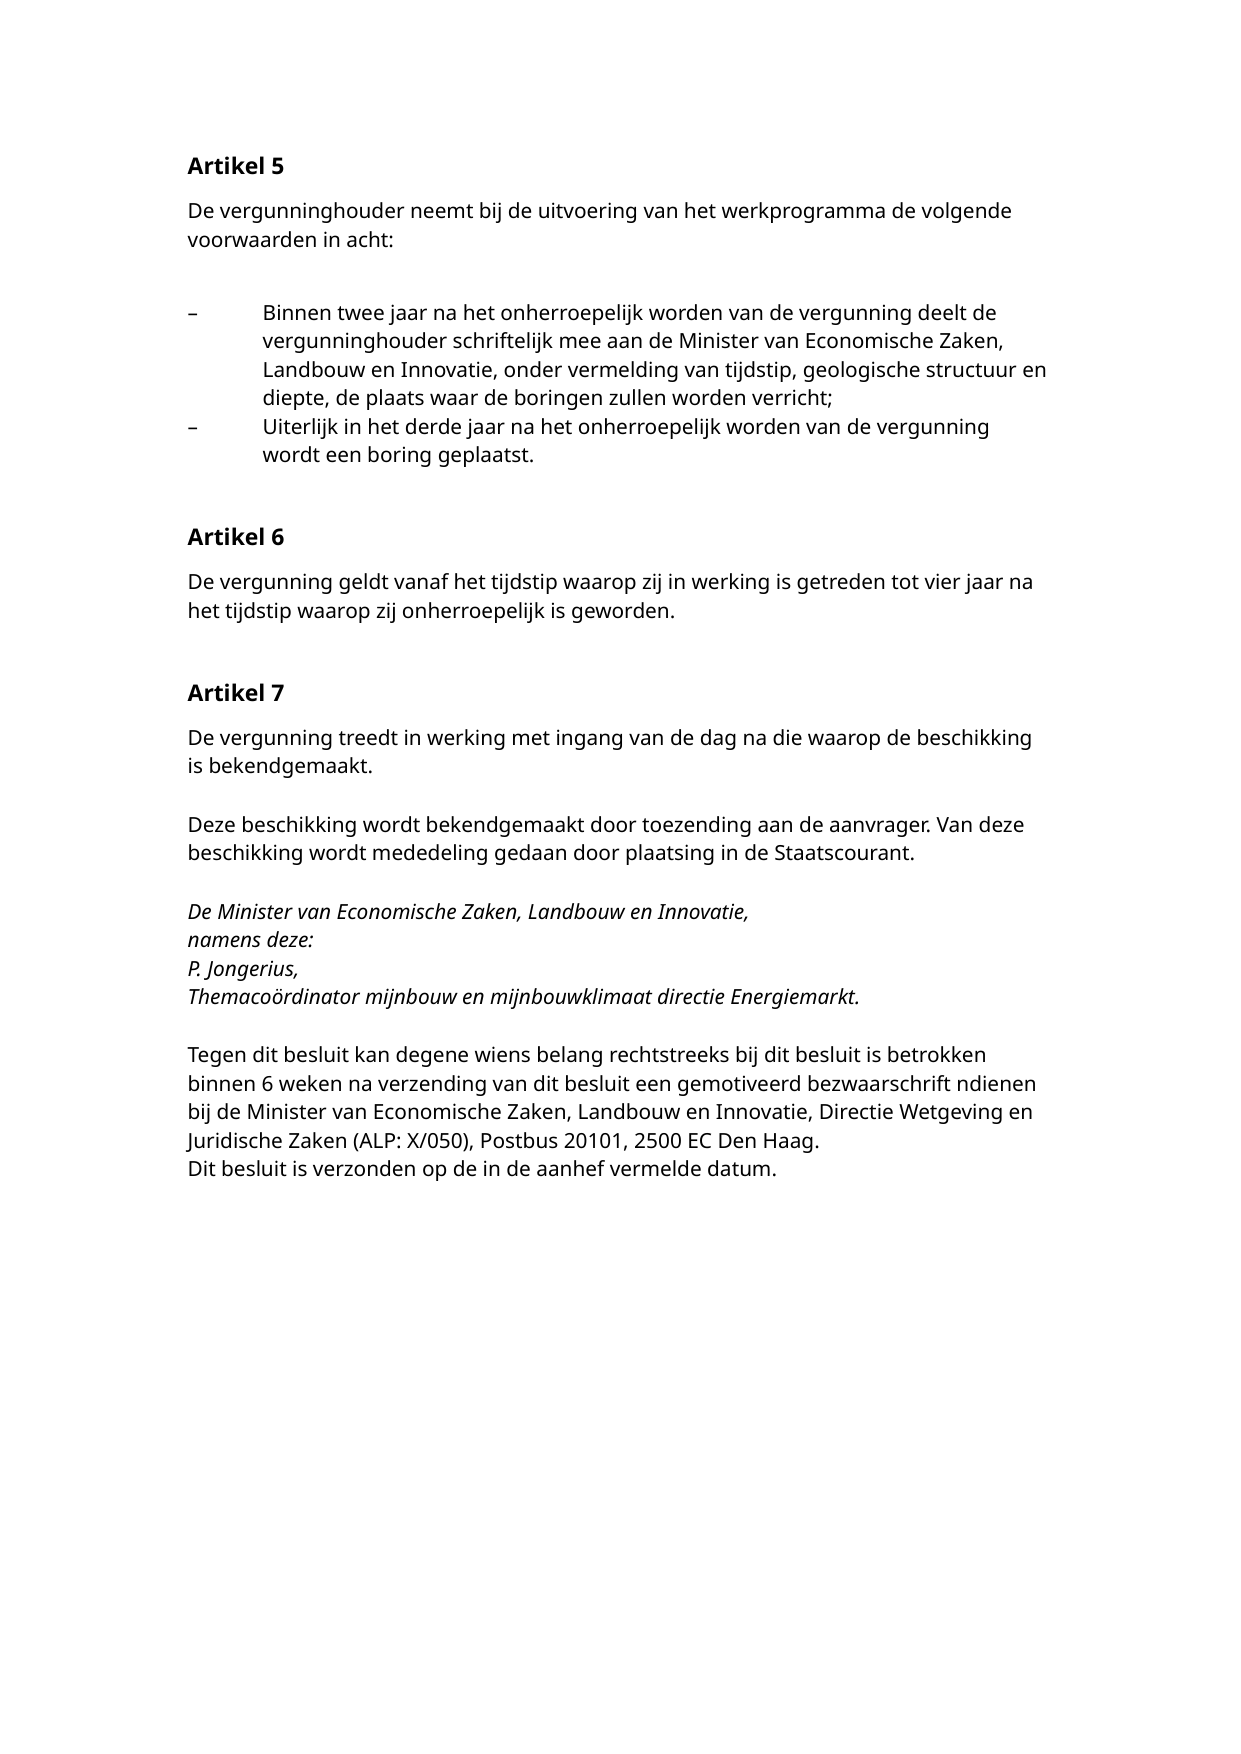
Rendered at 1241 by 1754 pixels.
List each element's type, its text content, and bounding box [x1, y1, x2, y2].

text Deze beschikking wordt bekendgemaakt door toezending aan de aanvrager. Van deze beschikking wordt mededeling gedaan door plaatsing in de Staatscourant. [187, 810, 1053, 867]
text P. Jongerius, [187, 954, 1053, 982]
text De vergunning treedt in werking met ingang van de dag na die waarop de beschikking is bekendgemaakt. [187, 723, 1053, 780]
text Themacoördinator mijnbouw en mijnbouwklimaat directie Energiemarkt. [187, 982, 1053, 1011]
subtitle Artikel 7 [187, 677, 1053, 708]
list Binnen twee jaar na het onherroepelijk worden van de vergunning deelt de vergunninghouder schriftelijk mee aan de Minister van Economische Zaken, Landbouw en Innovatie, onder vermelding van tijdstip, geologische structuur en diepte, de plaats waar de boringen zullen worden verricht; [187, 298, 1053, 412]
subtitle Artikel 6 [187, 521, 1053, 552]
text namens deze: [187, 925, 1053, 954]
list Uiterlijk in het derde jaar na het onherroepelijk worden van de vergunning wordt een boring geplaatst. [187, 412, 1053, 469]
subtitle Artikel 5 [187, 150, 1053, 181]
text Dit besluit is verzonden op de in de aanhef vermelde datum. [187, 1154, 1053, 1183]
text De vergunning geldt vanaf het tijdstip waarop zij in werking is getreden tot vier jaar na het tijdstip waarop zij onherroepelijk is geworden. [187, 567, 1053, 624]
text De vergunninghouder neemt bij de uitvoering van het werkprogramma de volgende voorwaarden in acht: [187, 196, 1053, 253]
text De Minister van Economische Zaken, Landbouw en Innovatie, [187, 897, 1053, 925]
text Tegen dit besluit kan degene wiens belang rechtstreeks bij dit besluit is betrokken binnen 6 weken na verzending van dit besluit een gemotiveerd bezwaarschrift ndienen bij de Minister van Economische Zaken, Landbouw en Innovatie, Directie Wetgeving en Juridische Zaken (ALP: X/050), Postbus 20101, 2500 EC Den Haag. [187, 1041, 1053, 1154]
